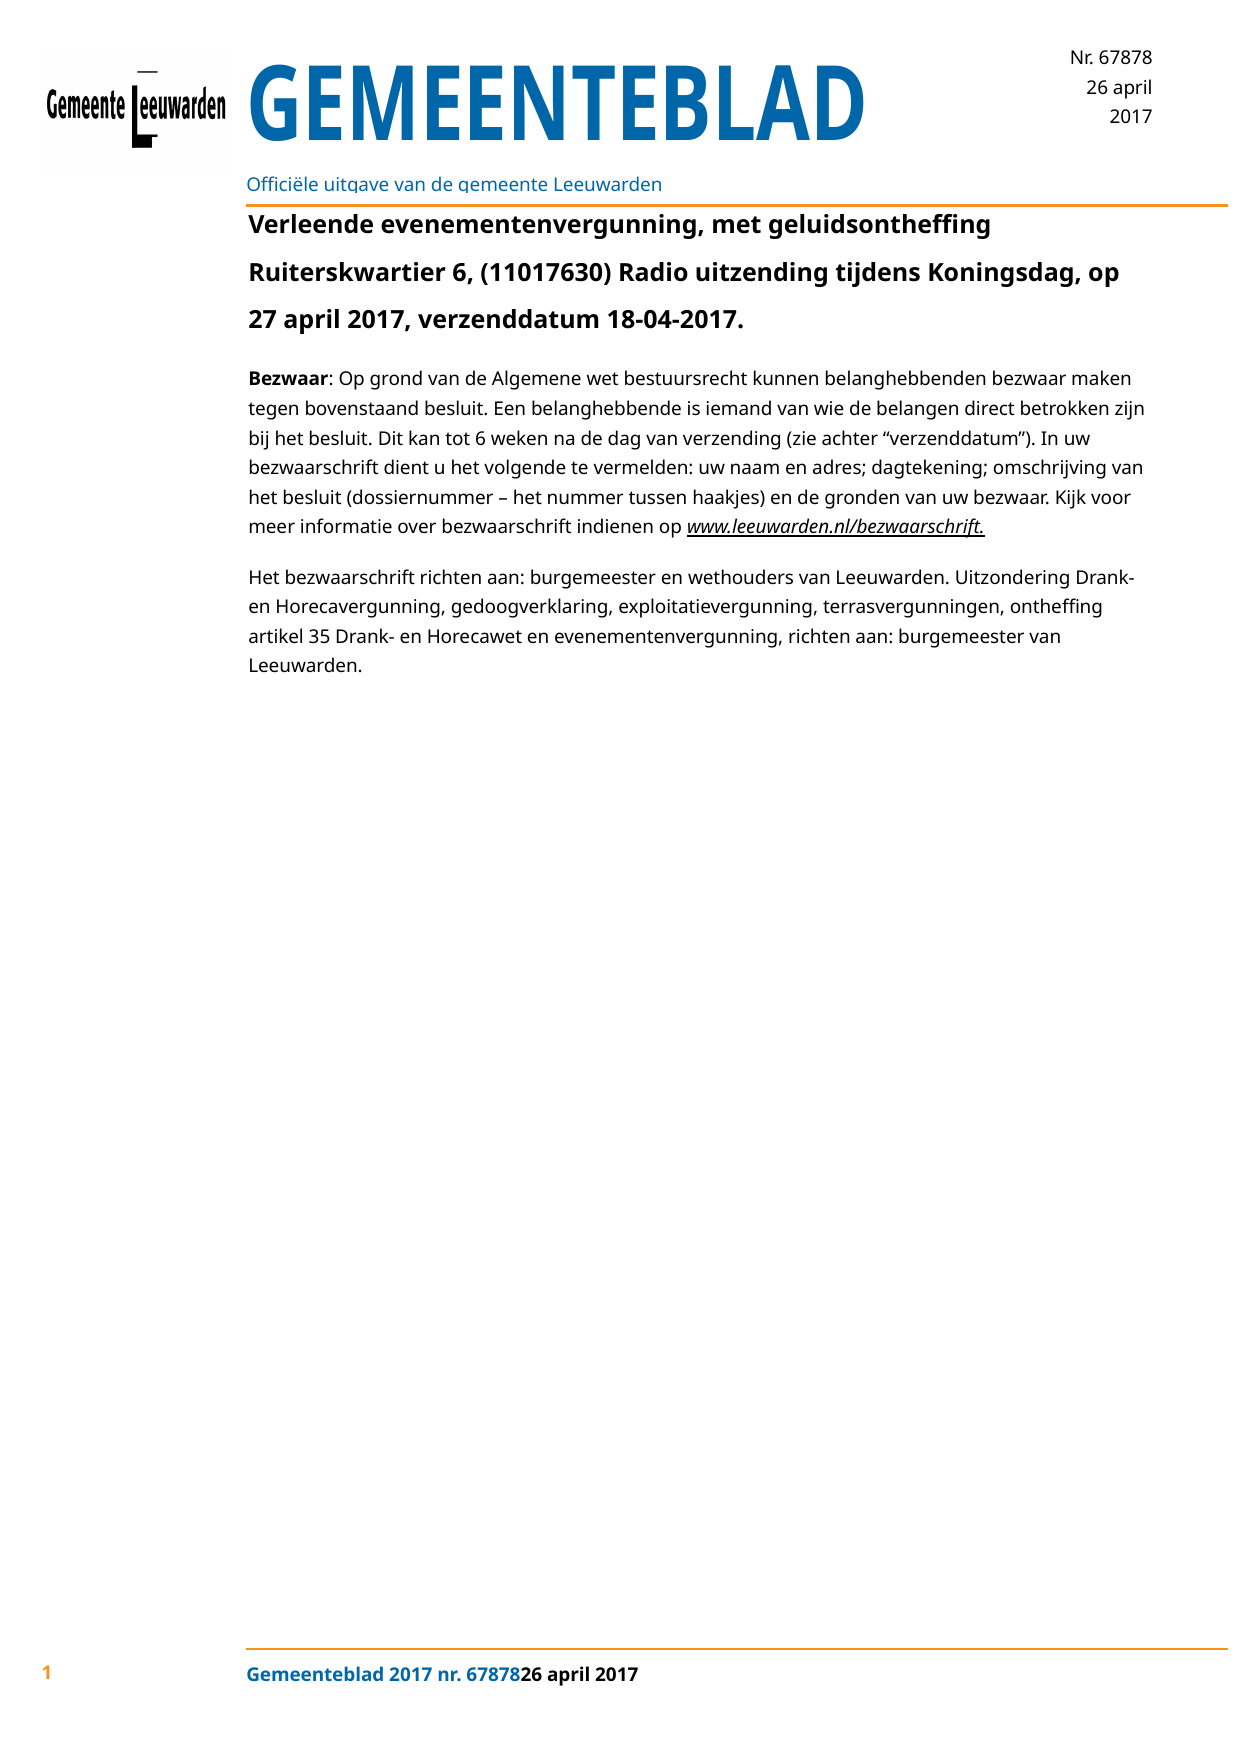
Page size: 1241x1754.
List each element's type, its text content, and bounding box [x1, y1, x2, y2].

text Het bezwaarschrift richten aan: burgemeester en wethouders van Leeuwarden. Uitzondering Drank- en Horecavergunning, gedoogverklaring, exploitatievergunning, terrasvergunningen, ontheffing artikel 35 Drank- en Horecawet en evenementenvergunning, richten aan: burgemeester van Leeuwarden. [248, 564, 1152, 678]
picture [41, 47, 231, 172]
text Verleende evenementenvergunning, met geluidsontheffing Ruiterskwartier 6, (11017630) Radio uitzending tijdens Koningsdag, op 27 april 2017, verzenddatum 18-04-2017. [248, 207, 1152, 336]
text Bezwaar: Op grond van de Algemene wet bestuursrecht kunnen belanghebbenden bezwaar maken tegen bovenstaand besluit. Een belanghebbende is iemand van wie de belangen direct betrokken zijn bij het besluit. Dit kan tot 6 weken na de dag van verzending (zie achter “verzenddatum”). In uw bezwaarschrift dient u het volgende te vermelden: uw naam en adres; dagtekening; omschrijving van het besluit (dossiernummer – het nummer tussen haakjes) en de gronden van uw bezwaar. Kijk voor meer informatie over bezwaarschrift indienen op www.leeuwarden.nl/bezwaarschrift. [248, 366, 1152, 539]
